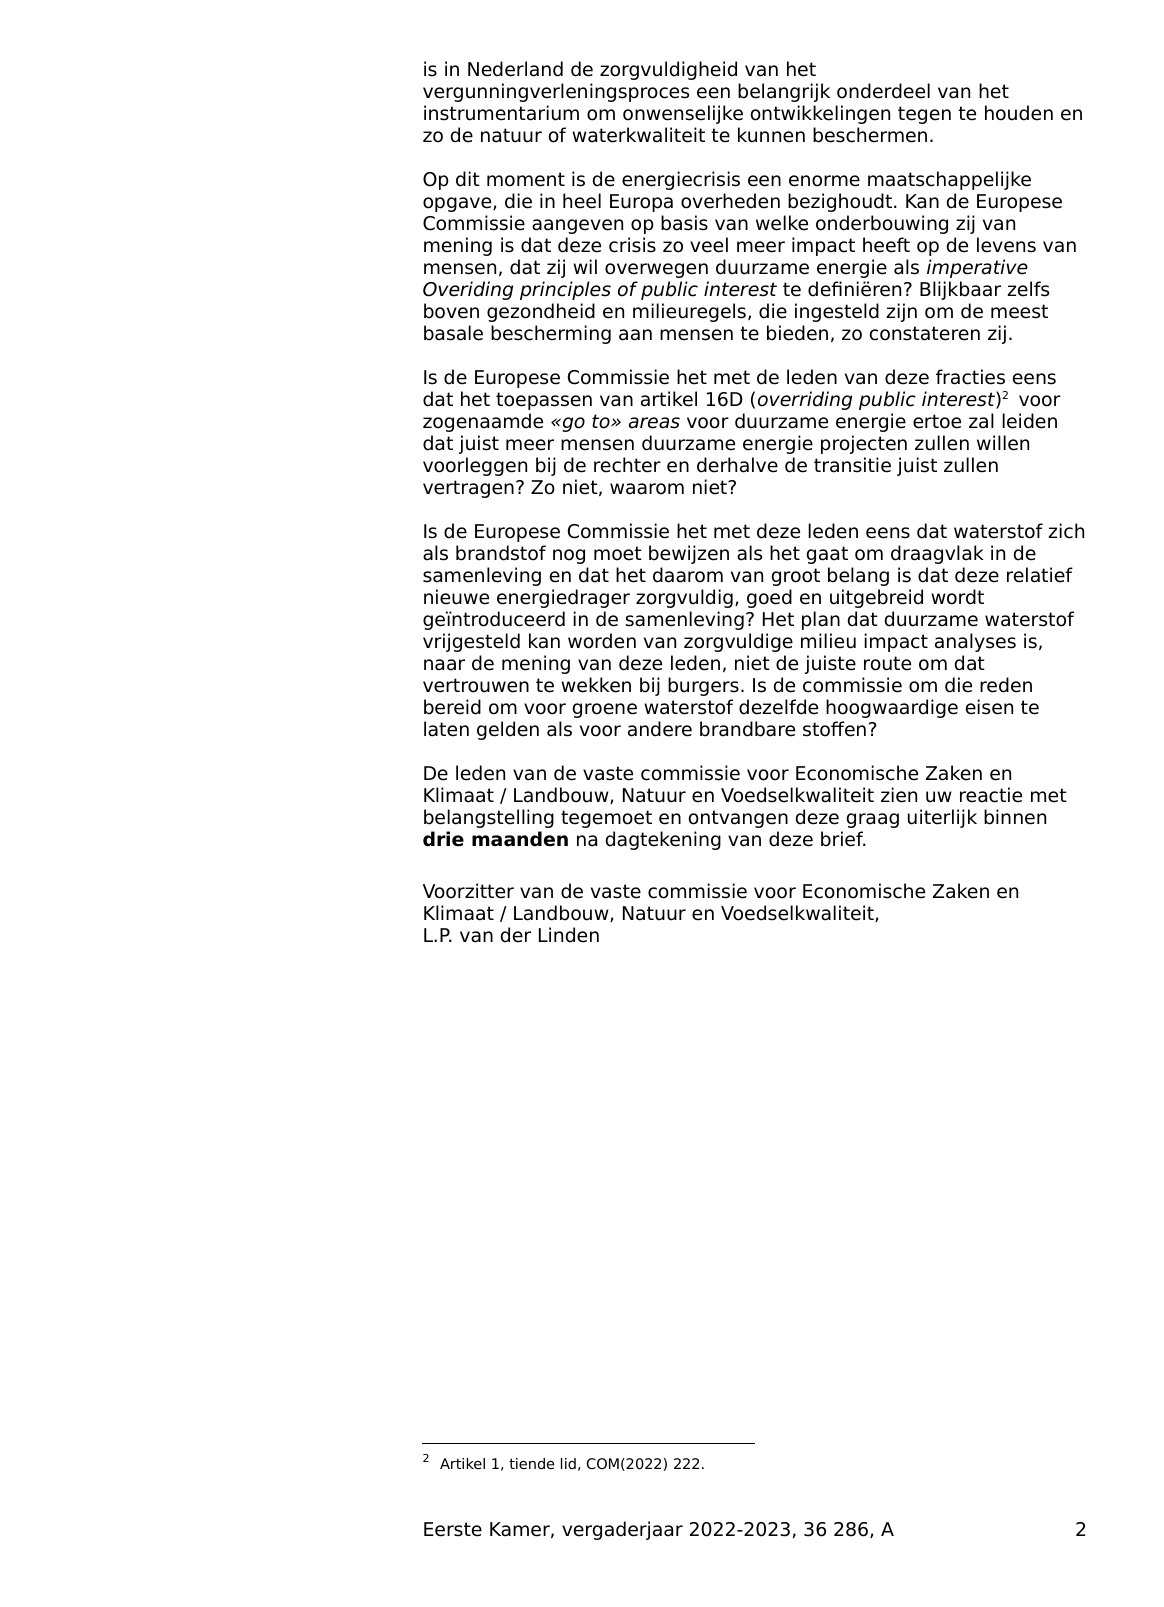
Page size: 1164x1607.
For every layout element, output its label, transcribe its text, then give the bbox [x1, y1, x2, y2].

text Is de Europese Commissie het met de leden van deze fracties eens dat het toepassen van artikel 16D (overriding public interest) voor zogenaamde «go to» areas voor duurzame energie ertoe zal leiden dat juist meer mensen duurzame energie projecten zullen willen voorleggen bij de rechter en derhalve de transitie juist zullen vertragen? Zo niet, waarom niet? [422, 367, 1087, 499]
text is in Nederland de zorgvuldigheid van het vergunningverleningsproces een belangrijk onderdeel van het instrumentarium om onwenselijke ontwikkelingen tegen te houden en zo de natuur of waterkwaliteit te kunnen beschermen. [422, 59, 1087, 147]
text Op dit moment is de energiecrisis een enorme maatschappelijke opgave, die in heel Europa overheden bezighoudt. Kan de Europese Commissie aangeven op basis van welke onderbouwing zij van mening is dat deze crisis zo veel meer impact heeft op de levens van mensen, dat zij wil overwegen duurzame energie als imperative Overiding principles of public interest te definiëren? Blijkbaar zelfs boven gezondheid en milieuregels, die ingesteld zijn om de meest basale bescherming aan mensen te bieden, zo constateren zij. [422, 169, 1087, 345]
text Artikel 1, tiende lid, COM(2022) 222. [422, 1452, 1087, 1474]
text Voorzitter van de vaste commissie voor Economische Zaken en Klimaat / Landbouw, Natuur en Voedselkwaliteit, L.P. van der Linden [422, 881, 1087, 947]
text De leden van de vaste commissie voor Economische Zaken en Klimaat / Landbouw, Natuur en Voedselkwaliteit zien uw reactie met belangstelling tegemoet en ontvangen deze graag uiterlijk binnen drie maanden na dagtekening van deze brief. [422, 763, 1087, 851]
text Is de Europese Commissie het met deze leden eens dat waterstof zich als brandstof nog moet bewijzen als het gaat om draagvlak in de samenleving en dat het daarom van groot belang is dat deze relatief nieuwe energiedrager zorgvuldig, goed en uitgebreid wordt geïntroduceerd in de samenleving? Het plan dat duurzame waterstof vrijgesteld kan worden van zorgvuldige milieu impact analyses is, naar de mening van deze leden, niet de juiste route om dat vertrouwen te wekken bij burgers. Is de commissie om die reden bereid om voor groene waterstof dezelfde hoogwaardige eisen te laten gelden als voor andere brandbare stoffen? [422, 521, 1087, 741]
